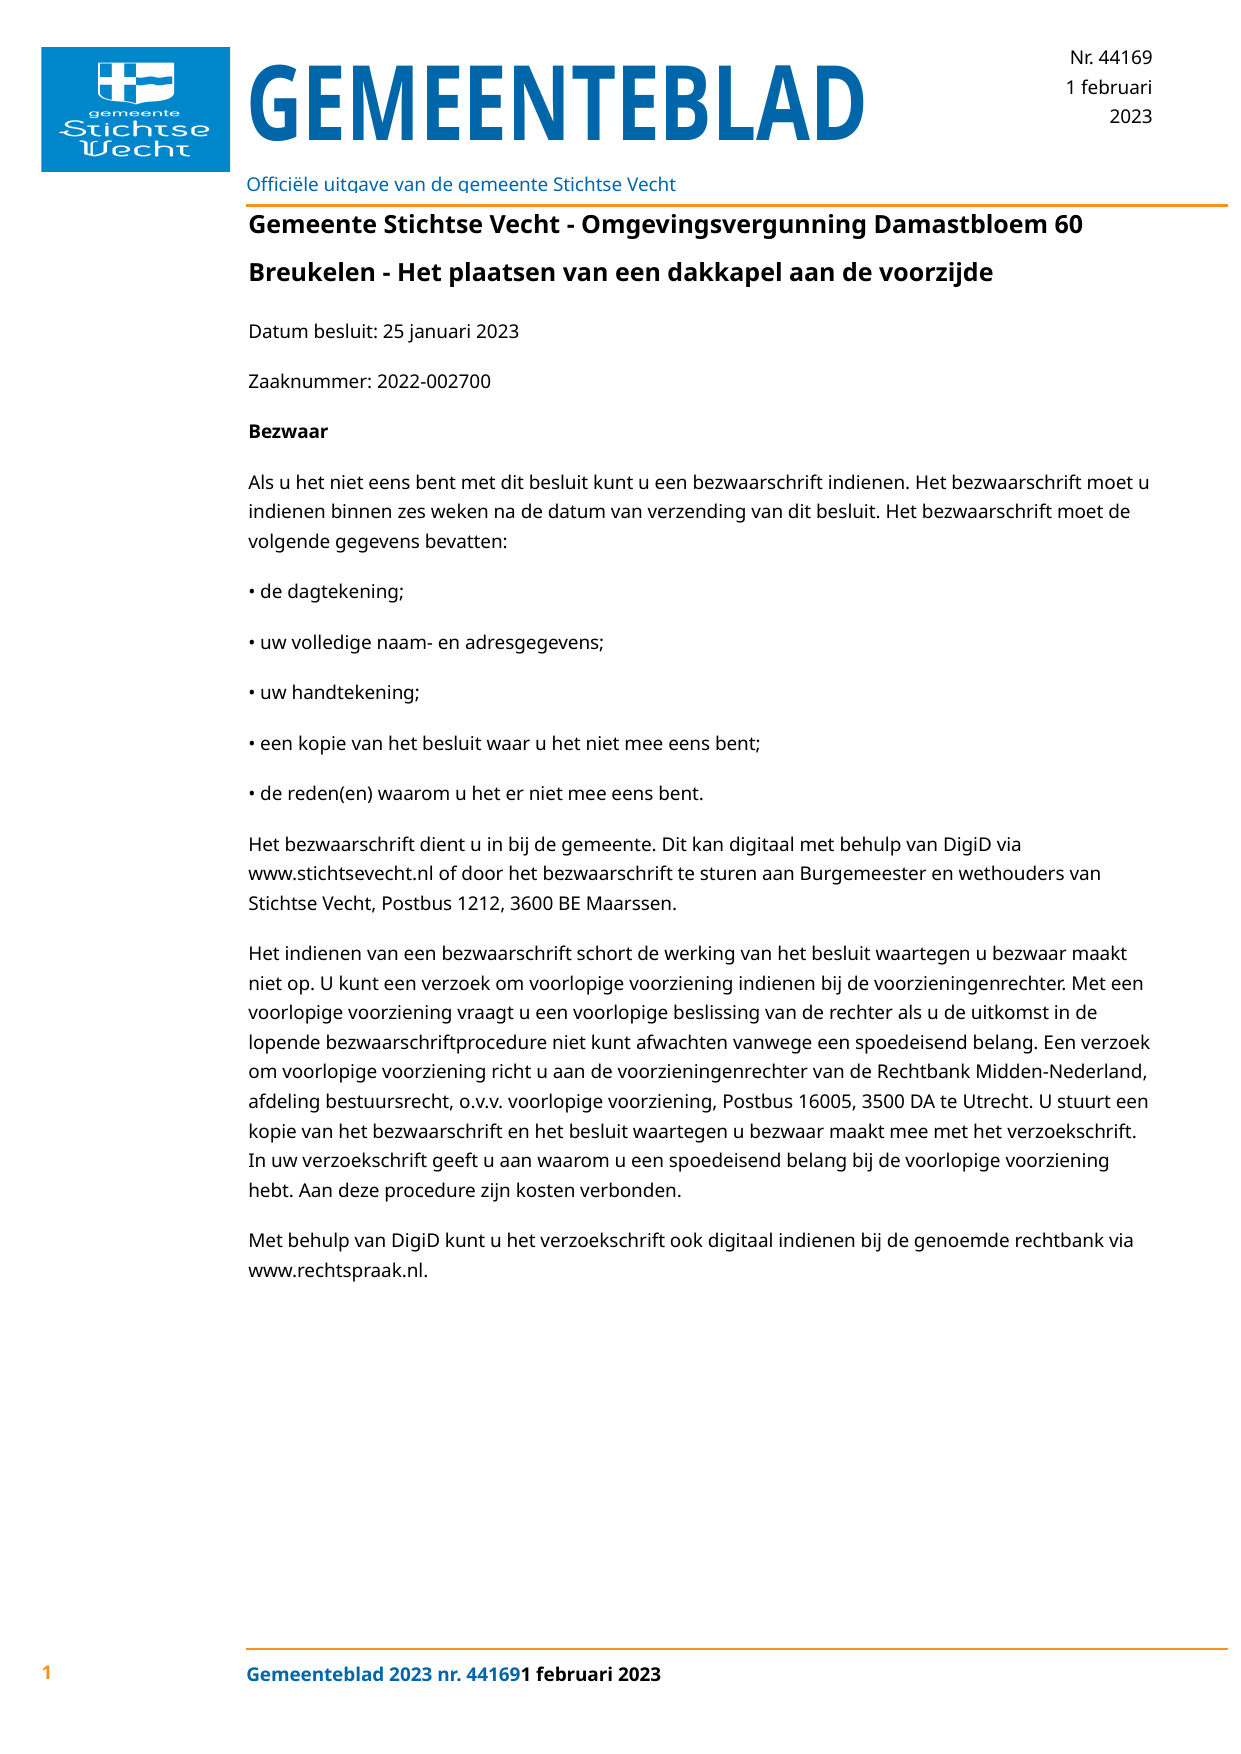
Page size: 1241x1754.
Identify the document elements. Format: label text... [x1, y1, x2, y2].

text Datum besluit: 25 januari 2023 [248, 318, 1152, 344]
text • de dagtekening; [248, 579, 1152, 604]
text • een kopie van het besluit waar u het niet mee eens bent; [248, 730, 1152, 756]
text • uw volledige naam- en adresgegevens; [248, 629, 1152, 655]
text Bezwaar [248, 419, 1152, 444]
picture [137, 63, 174, 103]
text Gemeente Stichtse Vecht - Omgevingsvergunning Damastbloem 60 Breukelen - Het plaatsen van een dakkapel aan de voorzijde [248, 207, 1152, 288]
text Het indienen van een bezwaarschrift schort de werking van het besluit waartegen u bezwaar maakt niet op. U kunt een verzoek om voorlopige voorziening indienen bij de voorzieningenrechter. Met een voorlopige voorziening vraagt u een voorlopige beslissing van de rechter als u de uitkomst in de lopende bezwaarschriftprocedure niet kunt afwachten vanwege een spoedeisend belang. Een verzoek om voorlopige voorziening richt u aan de voorzieningenrechter van de Rechtbank Midden-Nederland, afdeling bestuursrecht, o.v.v. voorlopige voorziening, Postbus 16005, 3500 DA te Utrecht. U stuurt een kopie van het bezwaarschrift en het besluit waartegen u bezwaar maakt mee met het verzoekschrift. In uw verzoekschrift geeft u aan waarom u een spoedeisend belang bij de voorlopige voorziening hebt. Aan deze procedure zijn kosten verbonden. [248, 940, 1152, 1203]
text Zaaknummer: 2022-002700 [248, 368, 1152, 394]
text • uw handtekening; [248, 679, 1152, 705]
text Het bezwaarschrift dient u in bij de gemeente. Dit kan digitaal met behulp van DigiD via www.stichtsevecht.nl of door het bezwaarschrift te sturen aan Burgemeester en wethouders van Stichtse Vecht, Postbus 1212, 3600 BE Maarssen. [248, 831, 1152, 916]
picture [99, 63, 135, 101]
text • de reden(en) waarom u het er niet mee eens bent. [248, 780, 1152, 806]
text Met behulp van DigiD kunt u het verzoekschrift ook digitaal indienen bij de genoemde rechtbank via www.rechtspraak.nl. [248, 1227, 1152, 1283]
text Als u het niet eens bent met dit besluit kunt u een bezwaarschrift indienen. Het bezwaarschrift moet u indienen binnen zes weken na de datum van verzending van dit besluit. Het bezwaarschrift moet de volgende gegevens bevatten: [248, 469, 1152, 554]
